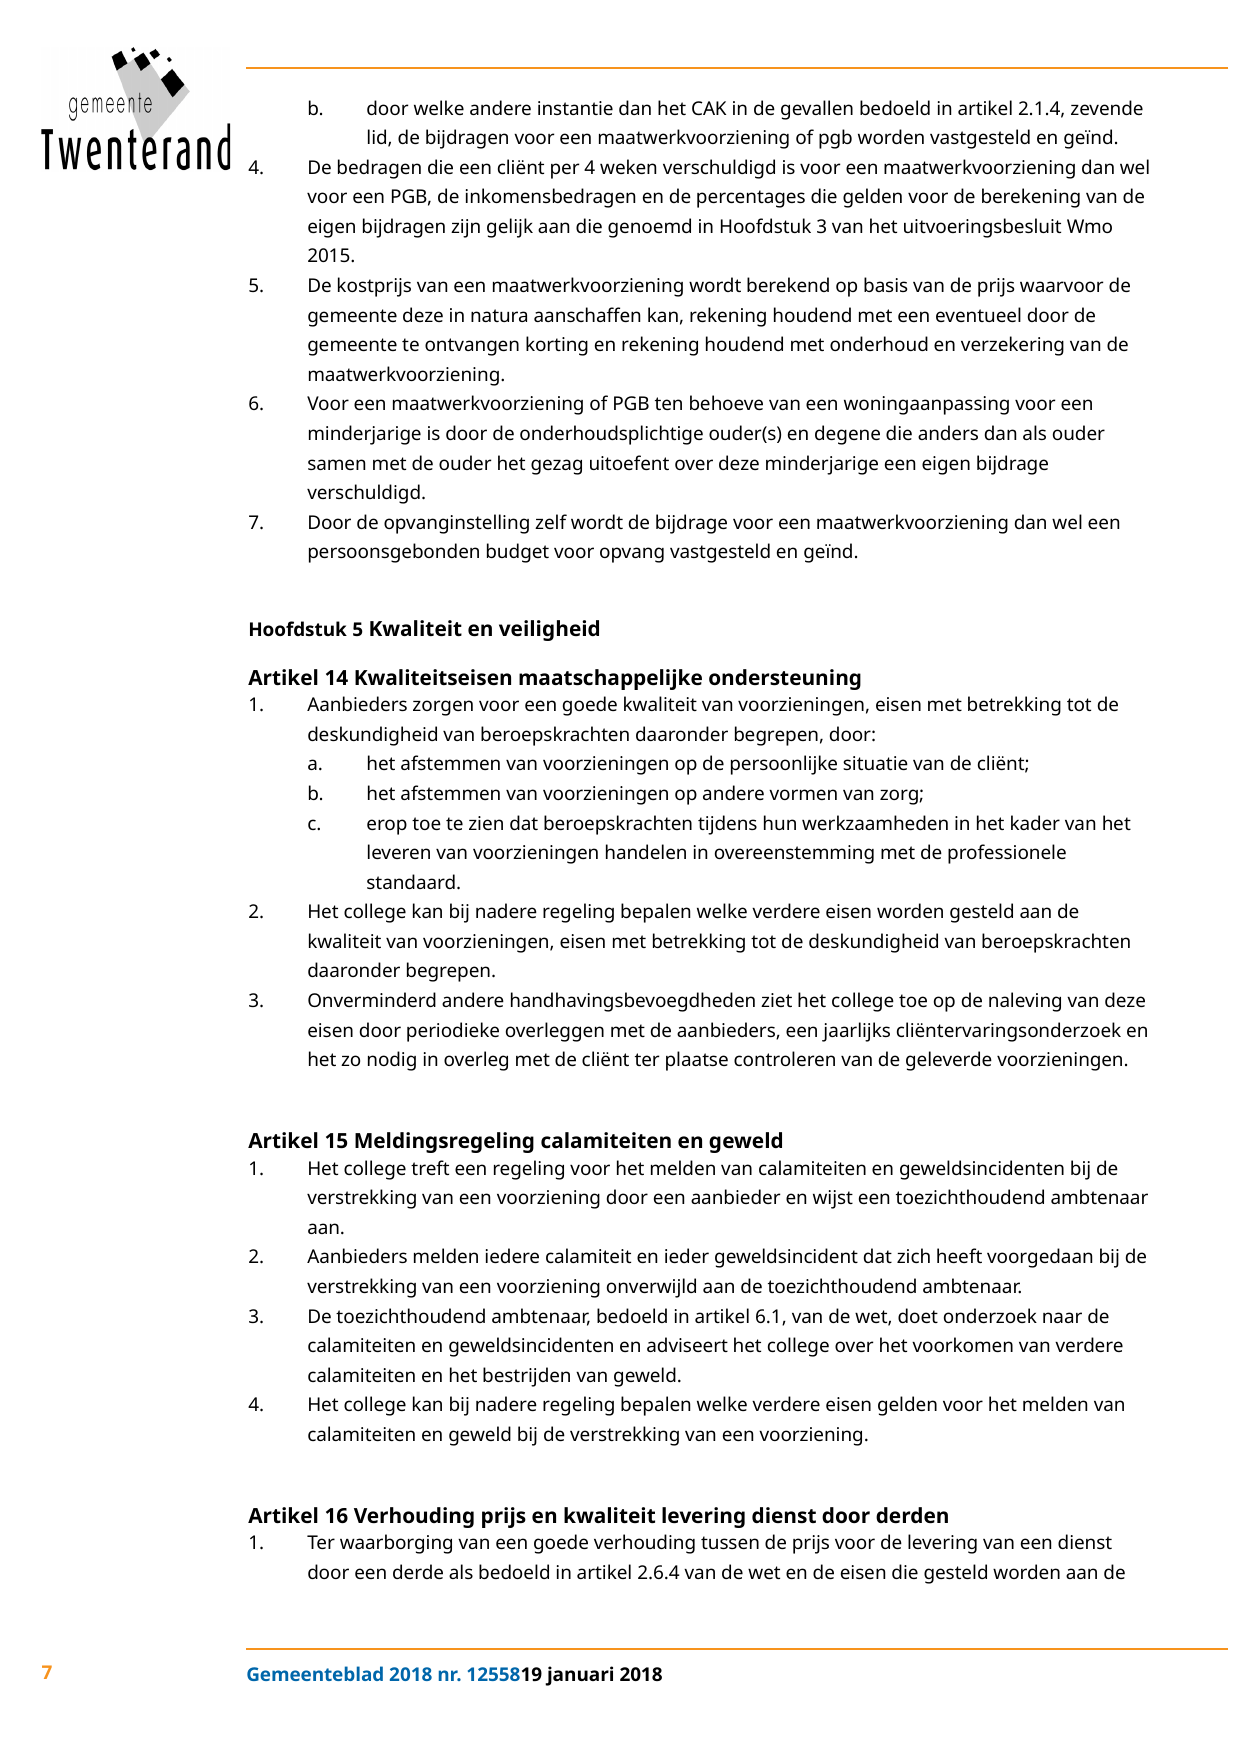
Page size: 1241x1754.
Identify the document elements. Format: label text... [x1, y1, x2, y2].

list Aanbieders melden iedere calamiteit en ieder geweldsincident dat zich heeft voorgedaan bij de verstrekking van een voorziening onverwijld aan de toezichthoudend ambtenaar. [248, 1244, 1152, 1299]
list het afstemmen van voorzieningen op andere vormen van zorg; [307, 780, 1152, 806]
text Artikel 16 Verhouding prijs en kwaliteit levering dienst door derden [248, 1501, 1152, 1529]
list De bedragen die een cliënt per 4 weken verschuldigd is voor een maatwerkvoorziening dan wel voor een PGB, de inkomensbedragen en de percentages die gelden voor de berekening van de eigen bijdragen zijn gelijk aan die genoemd in Hoofdstuk 3 van het uitvoeringsbesluit Wmo 2015. [248, 154, 1152, 268]
list Het college treft een regeling voor het melden van calamiteiten en geweldsincidenten bij de verstrekking van een voorziening door een aanbieder en wijst een toezichthoudend ambtenaar aan. [248, 1155, 1152, 1240]
list Aanbieders zorgen voor een goede kwaliteit van voorzieningen, eisen met betrekking tot de deskundigheid van beroepskrachten daaronder begrepen, door: [248, 691, 1152, 747]
picture [41, 47, 231, 172]
list Onverminderd andere handhavingsbevoegdheden ziet het college toe op de naleving van deze eisen door periodieke overleggen met de aanbieders, een jaarlijks cliëntervaringsonderzoek en het zo nodig in overleg met de cliënt ter plaatse controleren van de geleverde voorzieningen. [248, 987, 1152, 1072]
list Het college kan bij nadere regeling bepalen welke verdere eisen worden gesteld aan de kwaliteit van voorzieningen, eisen met betrekking tot de deskundigheid van beroepskrachten daaronder begrepen. [248, 898, 1152, 983]
list Het college kan bij nadere regeling bepalen welke verdere eisen gelden voor het melden van calamiteiten en geweld bij de verstrekking van een voorziening. [248, 1392, 1152, 1447]
list erop toe te zien dat beroepskrachten tijdens hun werkzaamheden in het kader van het leveren van voorzieningen handelen in overeenstemming met de professionele standaard. [307, 810, 1152, 895]
list Door de opvanginstelling zelf wordt de bijdrage voor een maatwerkvoorziening dan wel een persoonsgebonden budget voor opvang vastgesteld en geïnd. [248, 509, 1152, 564]
text Artikel 15 Meldingsregeling calamiteiten en geweld [248, 1126, 1152, 1155]
text Hoofdstuk 5 Kwaliteit en veiligheid [248, 614, 1152, 642]
list Voor een maatwerkvoorziening of PGB ten behoeve van een woningaanpassing voor een minderjarige is door de onderhoudsplichtige ouder(s) en degene die anders dan als ouder samen met de ouder het gezag uitoefent over deze minderjarige een eigen bijdrage verschuldigd. [248, 391, 1152, 505]
list het afstemmen van voorzieningen op de persoonlijke situatie van de cliënt; [307, 751, 1152, 776]
text Artikel 14 Kwaliteitseisen maatschappelijke ondersteuning [248, 663, 1152, 691]
list Ter waarborging van een goede verhouding tussen de prijs voor de levering van een dienst door een derde als bedoeld in artikel 2.6.4 van de wet en de eisen die gesteld worden aan de [248, 1529, 1152, 1585]
list door welke andere instantie dan het CAK in de gevallen bedoeld in artikel 2.1.4, zevende lid, de bijdragen voor een maatwerkvoorziening of pgb worden vastgesteld en geïnd. [307, 95, 1152, 150]
list De kostprijs van een maatwerkvoorziening wordt berekend op basis van de prijs waarvoor de gemeente deze in natura aanschaffen kan, rekening houdend met een eventueel door de gemeente te ontvangen korting en rekening houdend met onderhoud en verzekering van de maatwerkvoorziening. [248, 272, 1152, 387]
list De toezichthoudend ambtenaar, bedoeld in artikel 6.1, van de wet, doet onderzoek naar de calamiteiten en geweldsincidenten en adviseert het college over het voorkomen van verdere calamiteiten en het bestrijden van geweld. [248, 1303, 1152, 1388]
